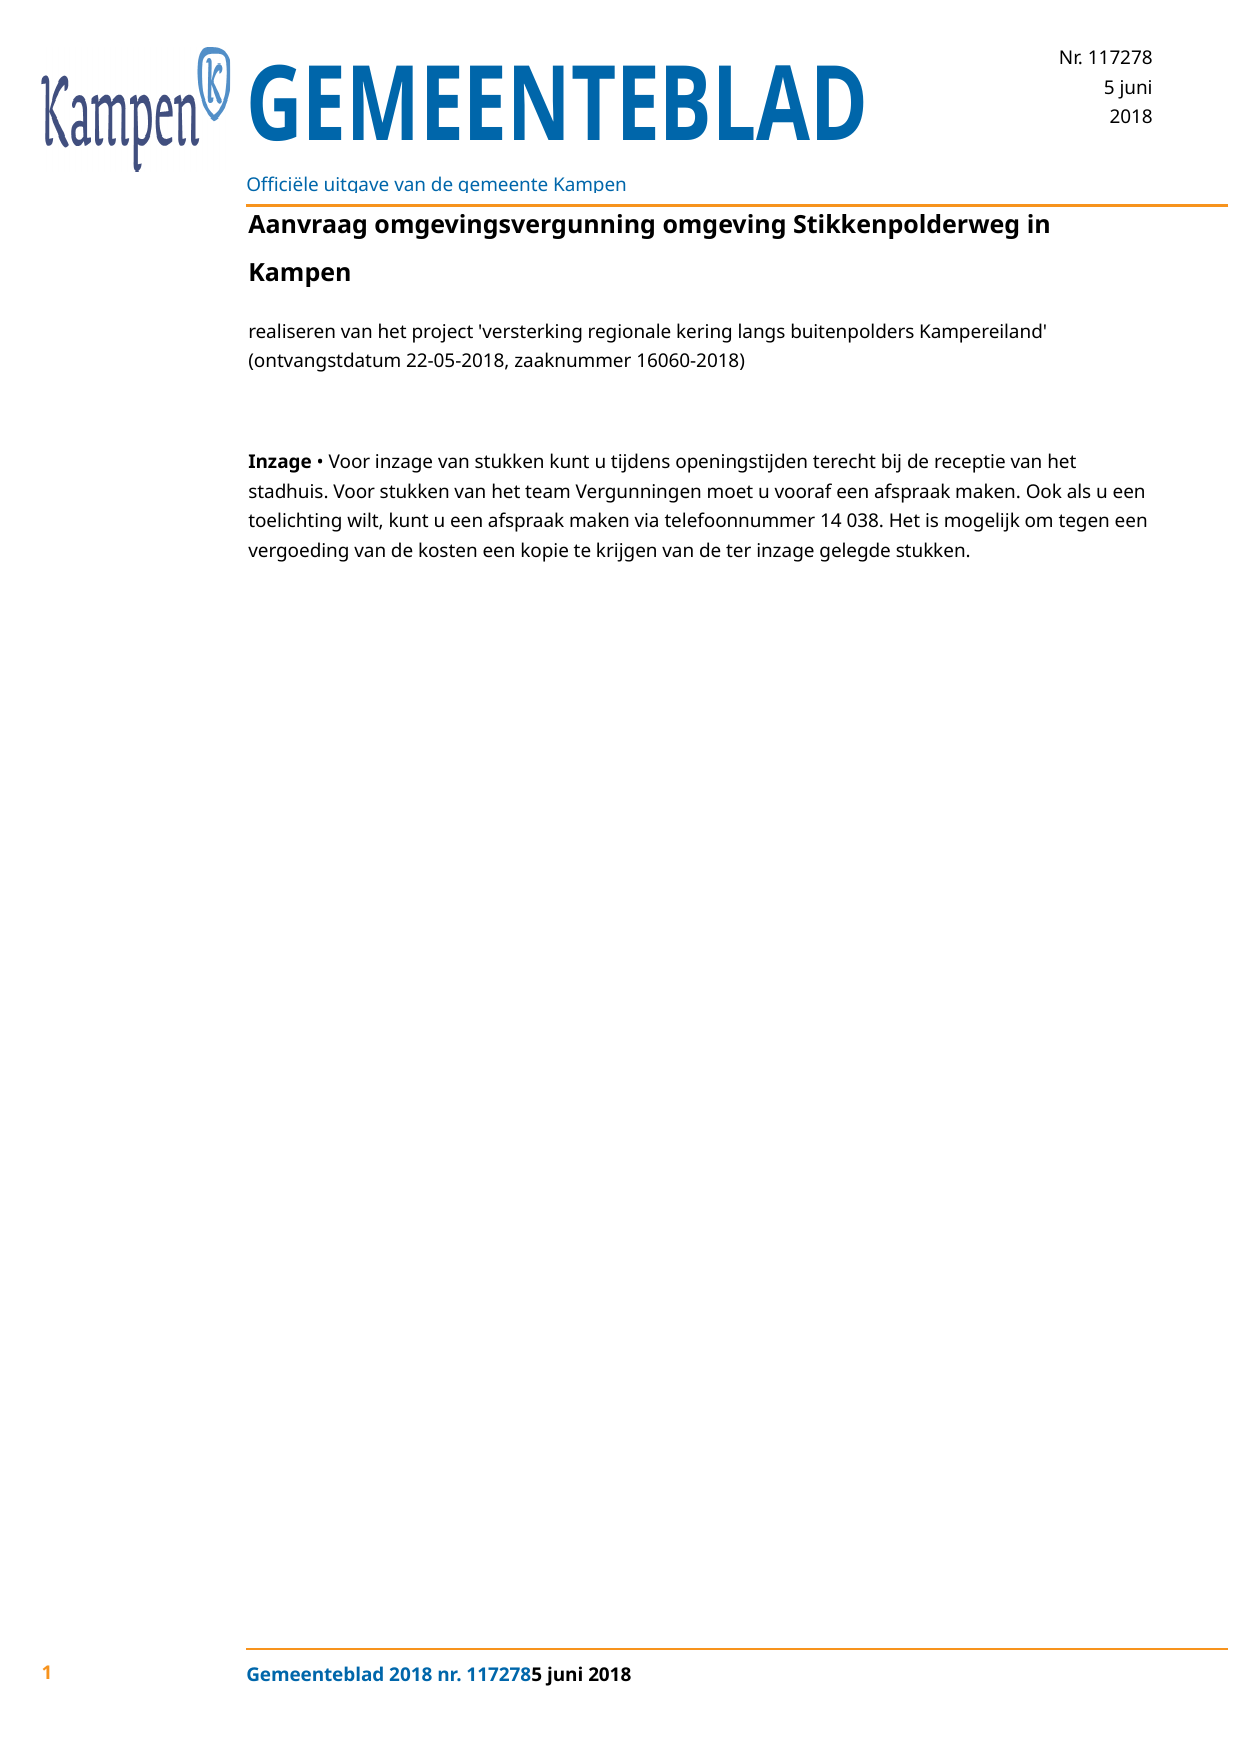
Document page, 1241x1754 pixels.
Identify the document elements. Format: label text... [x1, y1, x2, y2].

text Inzage • Voor inzage van stukken kunt u tijdens openingstijden terecht bij de receptie van het stadhuis. Voor stukken van het team Vergunningen moet u vooraf een afspraak maken. Ook als u een toelichting wilt, kunt u een afspraak maken via telefoonnummer 14 038. Het is mogelijk om tegen een vergoeding van de kosten een kopie te krijgen van de ter inzage gelegde stukken. [248, 448, 1152, 563]
picture [41, 47, 231, 172]
text Aanvraag omgevingsvergunning omgeving Stikkenpolderweg in Kampen [248, 207, 1152, 288]
text realiseren van het project 'versterking regionale kering langs buitenpolders Kampereiland' (ontvangstdatum 22-05-2018, zaaknummer 16060-2018) [248, 318, 1152, 373]
